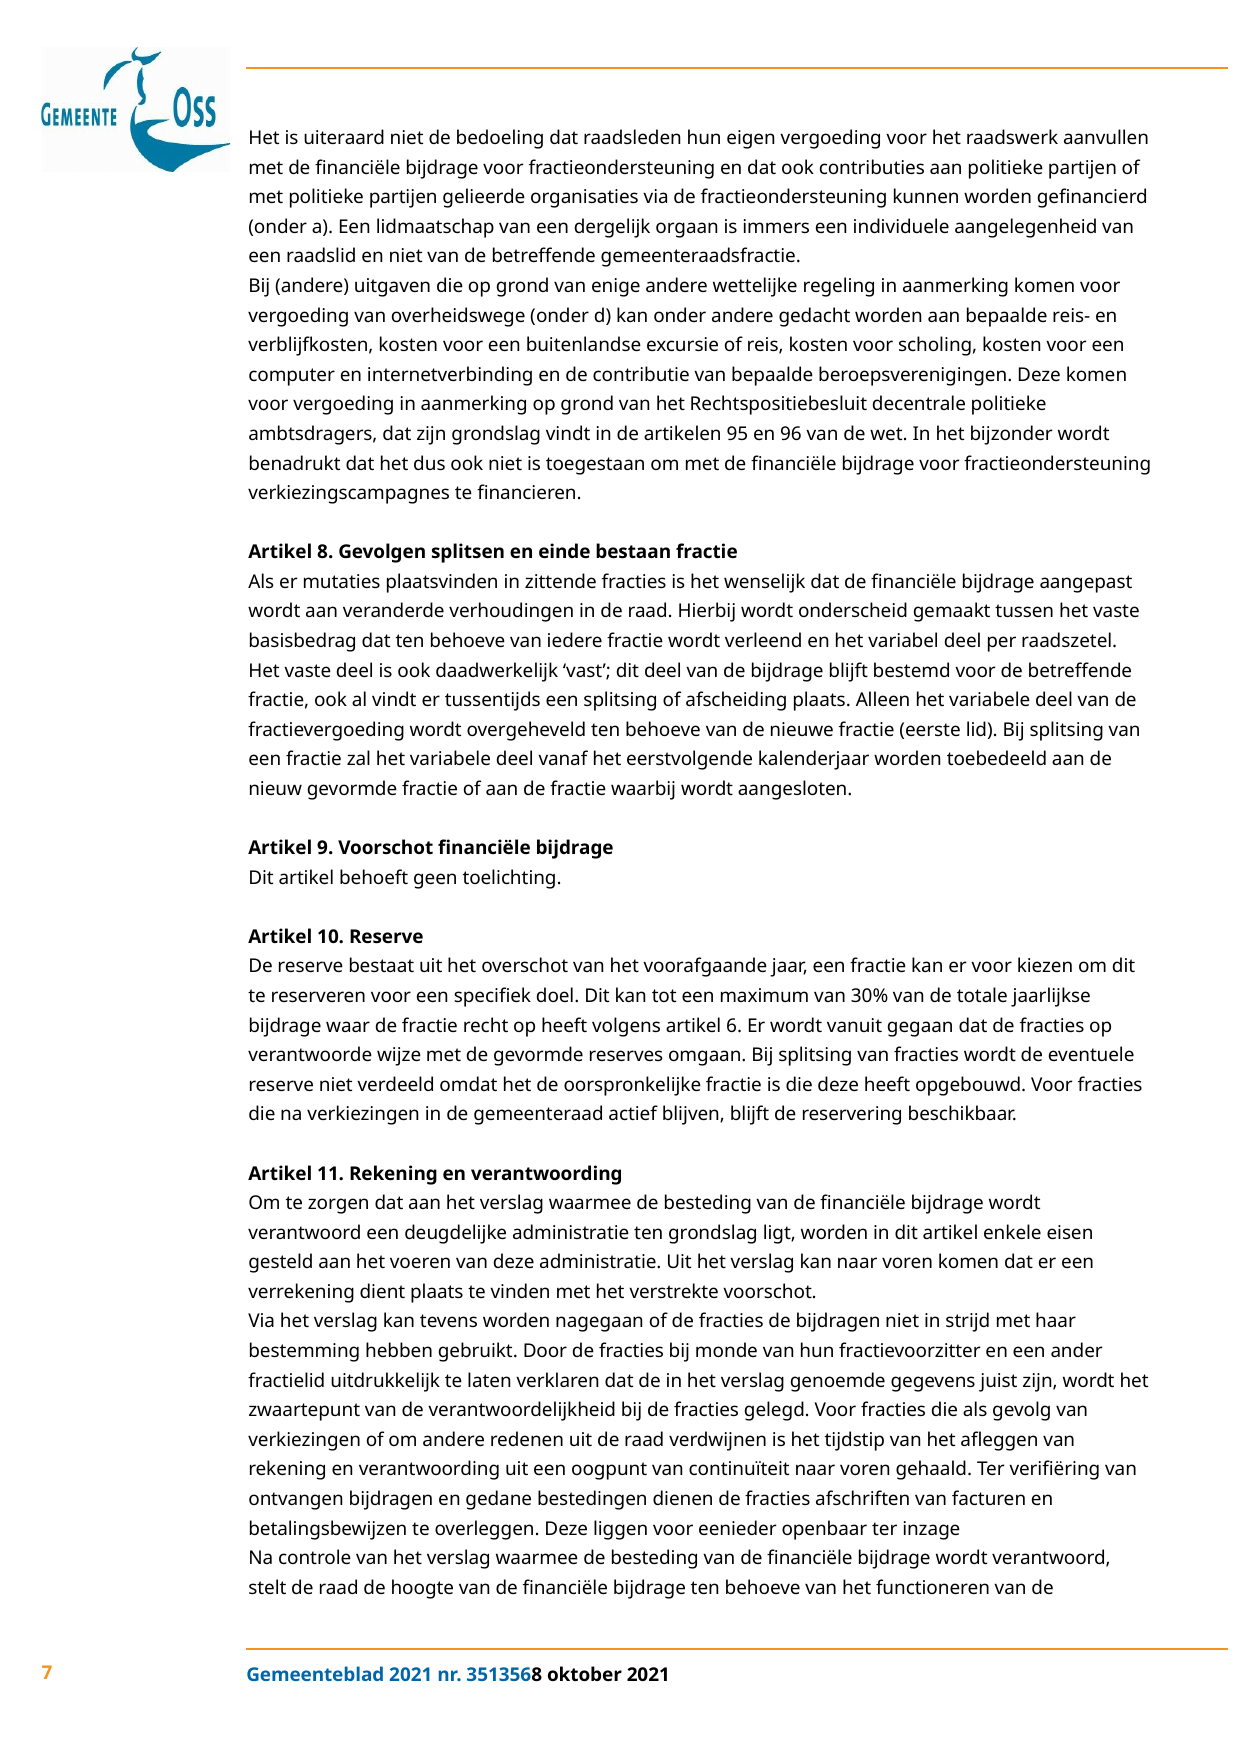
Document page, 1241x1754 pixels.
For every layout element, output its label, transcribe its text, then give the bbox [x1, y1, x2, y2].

text Na controle van het verslag waarmee de besteding van de financiële bijdrage wordt verantwoord, stelt de raad de hoogte van de financiële bijdrage ten behoeve van het functioneren van de [248, 1544, 1152, 1600]
text Via het verslag kan tevens worden nagegaan of de fracties de bijdragen niet in strijd met haar bestemming hebben gebruikt. Door de fracties bij monde van hun fractievoorzitter en een ander fractielid uitdrukkelijk te laten verklaren dat de in het verslag genoemde gegevens juist zijn, wordt het zwaartepunt van de verantwoordelijkheid bij de fracties gelegd. Voor fracties die als gevolg van verkiezingen of om andere redenen uit de raad verdwijnen is het tijdstip van het afleggen van rekening en verantwoording uit een oogpunt van continuïteit naar voren gehaald. Ter verifiëring van ontvangen bijdragen en gedane bestedingen dienen de fracties afschriften van facturen en betalingsbewijzen te overleggen. Deze liggen voor eenieder openbaar ter inzage [248, 1308, 1152, 1541]
text Het is uiteraard niet de bedoeling dat raadsleden hun eigen vergoeding voor het raadswerk aanvullen met de financiële bijdrage voor fractieondersteuning en dat ook contributies aan politieke partijen of met politieke partijen gelieerde organisaties via de fractieondersteuning kunnen worden gefinancierd (onder a). Een lidmaatschap van een dergelijk orgaan is immers een individuele aangelegenheid van een raadslid en niet van de betreffende gemeenteraadsfractie. [248, 124, 1152, 268]
text Als er mutaties plaatsvinden in zittende fracties is het wenselijk dat de financiële bijdrage aangepast wordt aan veranderde verhoudingen in de raad. Hierbij wordt onderscheid gemaakt tussen het vaste basisbedrag dat ten behoeve van iedere fractie wordt verleend en het variabel deel per raadszetel. Het vaste deel is ook daadwerkelijk ‘vast’; dit deel van de bijdrage blijft bestemd voor de betreffende fractie, ook al vindt er tussentijds een splitsing of afscheiding plaats. Alleen het variabele deel van de fractievergoeding wordt overgeheveld ten behoeve van de nieuwe fractie (eerste lid). Bij splitsing van een fractie zal het variabele deel vanaf het eerstvolgende kalenderjaar worden toebedeeld aan de nieuw gevormde fractie of aan de fractie waarbij wordt aangesloten. [248, 568, 1152, 801]
picture [41, 47, 231, 172]
text Dit artikel behoeft geen toelichting. [248, 864, 1152, 890]
text Artikel 9. Voorschot financiële bijdrage [248, 834, 1152, 860]
text Artikel 8. Gevolgen splitsen en einde bestaan fractie [248, 538, 1152, 564]
text De reserve bestaat uit het overschot van het voorafgaande jaar, een fractie kan er voor kiezen om dit te reserveren voor een specifiek doel. Dit kan tot een maximum van 30% van de totale jaarlijkse bijdrage waar de fractie recht op heeft volgens artikel 6. Er wordt vanuit gegaan dat de fracties op verantwoorde wijze met de gevormde reserves omgaan. Bij splitsing van fracties wordt de eventuele reserve niet verdeeld omdat het de oorspronkelijke fractie is die deze heeft opgebouwd. Voor fracties die na verkiezingen in de gemeenteraad actief blijven, blijft de reservering beschikbaar. [248, 953, 1152, 1126]
text Artikel 11. Rekening en verantwoording [248, 1160, 1152, 1186]
text Bij (andere) uitgaven die op grond van enige andere wettelijke regeling in aanmerking komen voor vergoeding van overheidswege (onder d) kan onder andere gedacht worden aan bepaalde reis- en verblijfkosten, kosten voor een buitenlandse excursie of reis, kosten voor scholing, kosten voor een computer en internetverbinding en de contributie van bepaalde beroepsverenigingen. Deze komen voor vergoeding in aanmerking op grond van het Rechtspositiebesluit decentrale politieke ambtsdragers, dat zijn grondslag vindt in de artikelen 95 en 96 van de wet. In het bijzonder wordt benadrukt dat het dus ook niet is toegestaan om met de financiële bijdrage voor fractieondersteuning verkiezingscampagnes te financieren. [248, 272, 1152, 505]
text Artikel 10. Reserve [248, 923, 1152, 949]
text Om te zorgen dat aan het verslag waarmee de besteding van de financiële bijdrage wordt verantwoord een deugdelijke administratie ten grondslag ligt, worden in dit artikel enkele eisen gesteld aan het voeren van deze administratie. Uit het verslag kan naar voren komen dat er een verrekening dient plaats te vinden met het verstrekte voorschot. [248, 1189, 1152, 1304]
